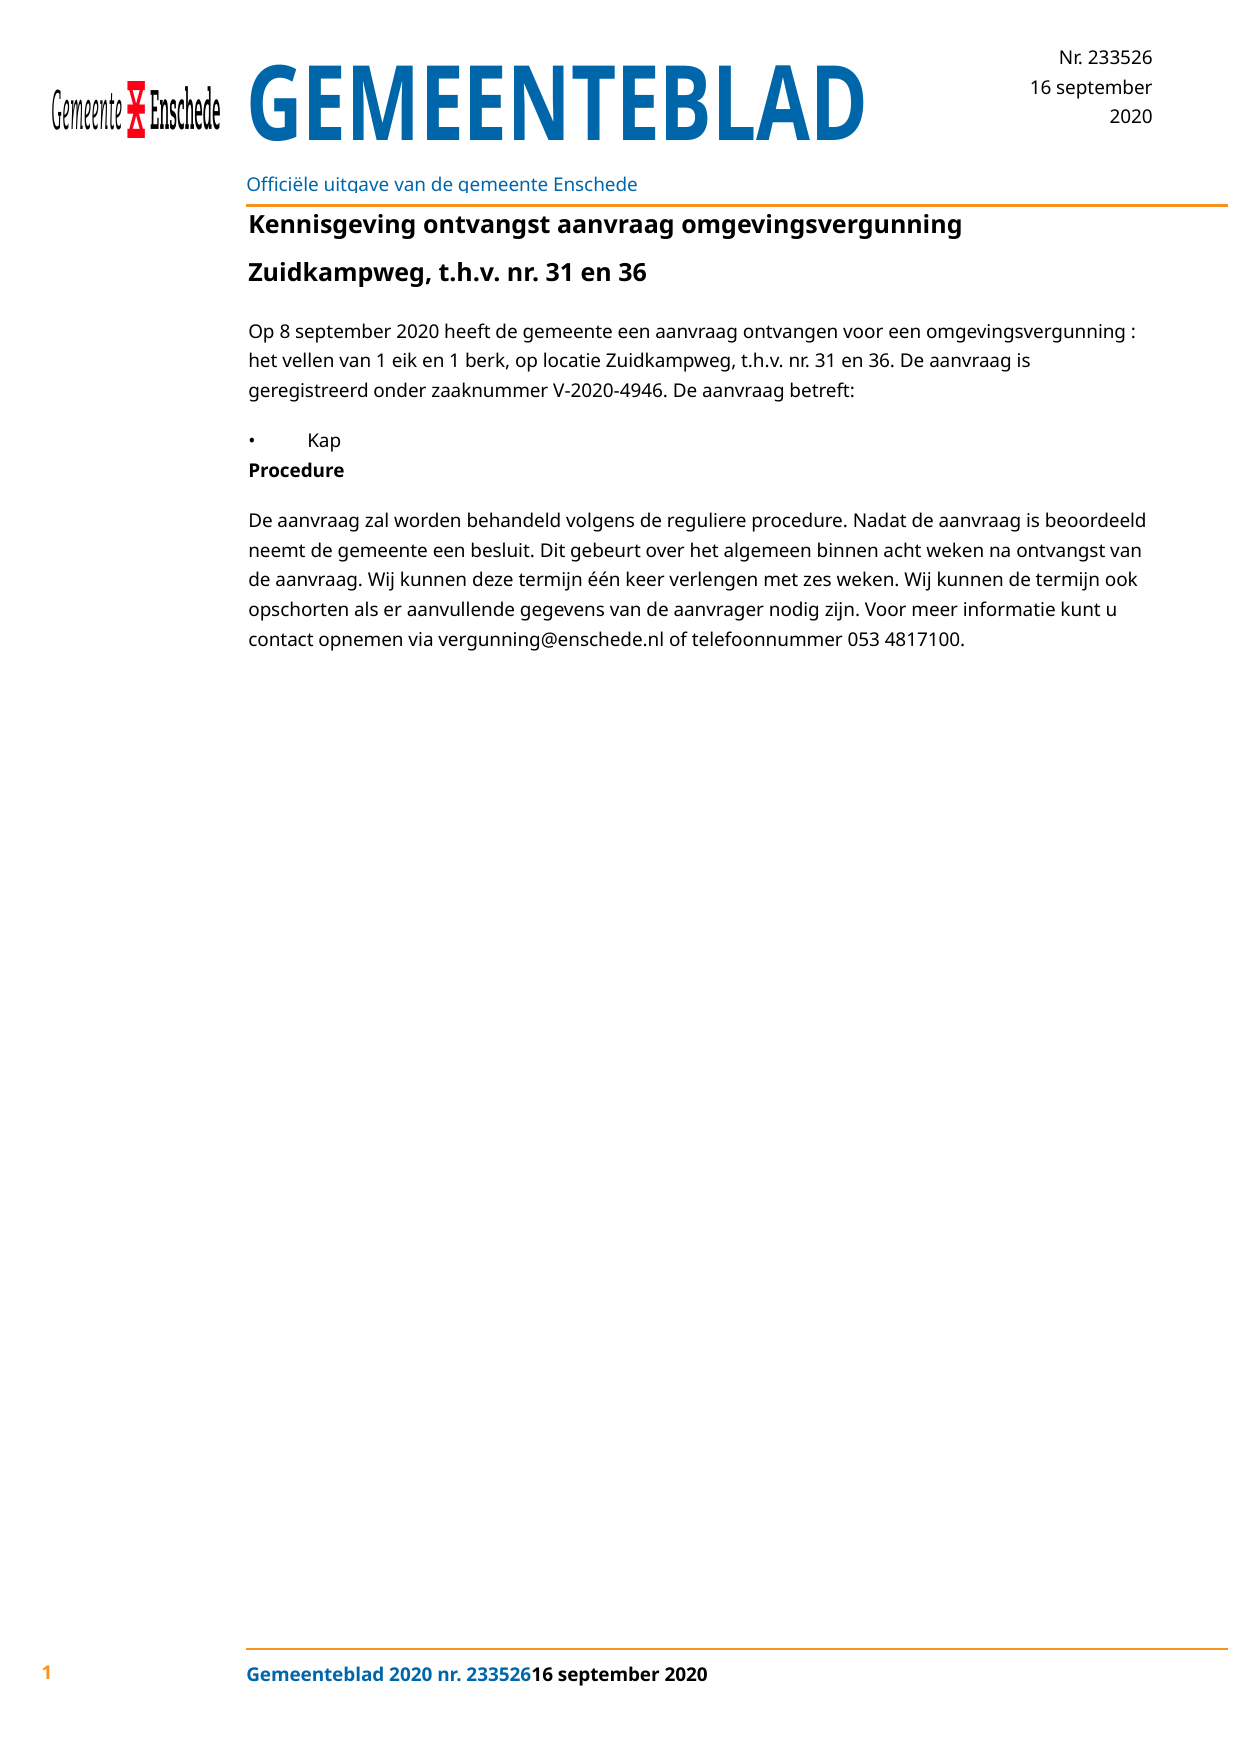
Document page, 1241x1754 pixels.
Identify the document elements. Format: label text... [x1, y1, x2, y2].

picture [41, 47, 231, 172]
text Kennisgeving ontvangst aanvraag omgevingsvergunning Zuidkampweg, t.h.v. nr. 31 en 36 [248, 207, 1152, 288]
text De aanvraag zal worden behandeld volgens de reguliere procedure. Nadat de aanvraag is beoordeeld neemt de gemeente een besluit. Dit gebeurt over het algemeen binnen acht weken na ontvangst van de aanvraag. Wij kunnen deze termijn één keer verlengen met zes weken. Wij kunnen de termijn ook opschorten als er aanvullende gegevens van de aanvrager nodig zijn. Voor meer informatie kunt u contact opnemen via vergunning@enschede.nl of telefoonnummer 053 4817100. [248, 507, 1152, 652]
text Procedure [248, 457, 1152, 483]
text Op 8 september 2020 heeft de gemeente een aanvraag ontvangen voor een omgevingsvergunning : het vellen van 1 eik en 1 berk, op locatie Zuidkampweg, t.h.v. nr. 31 en 36. De aanvraag is geregistreerd onder zaaknummer V-2020-4946. De aanvraag betreft: [248, 318, 1152, 403]
list Kap [248, 427, 1152, 453]
